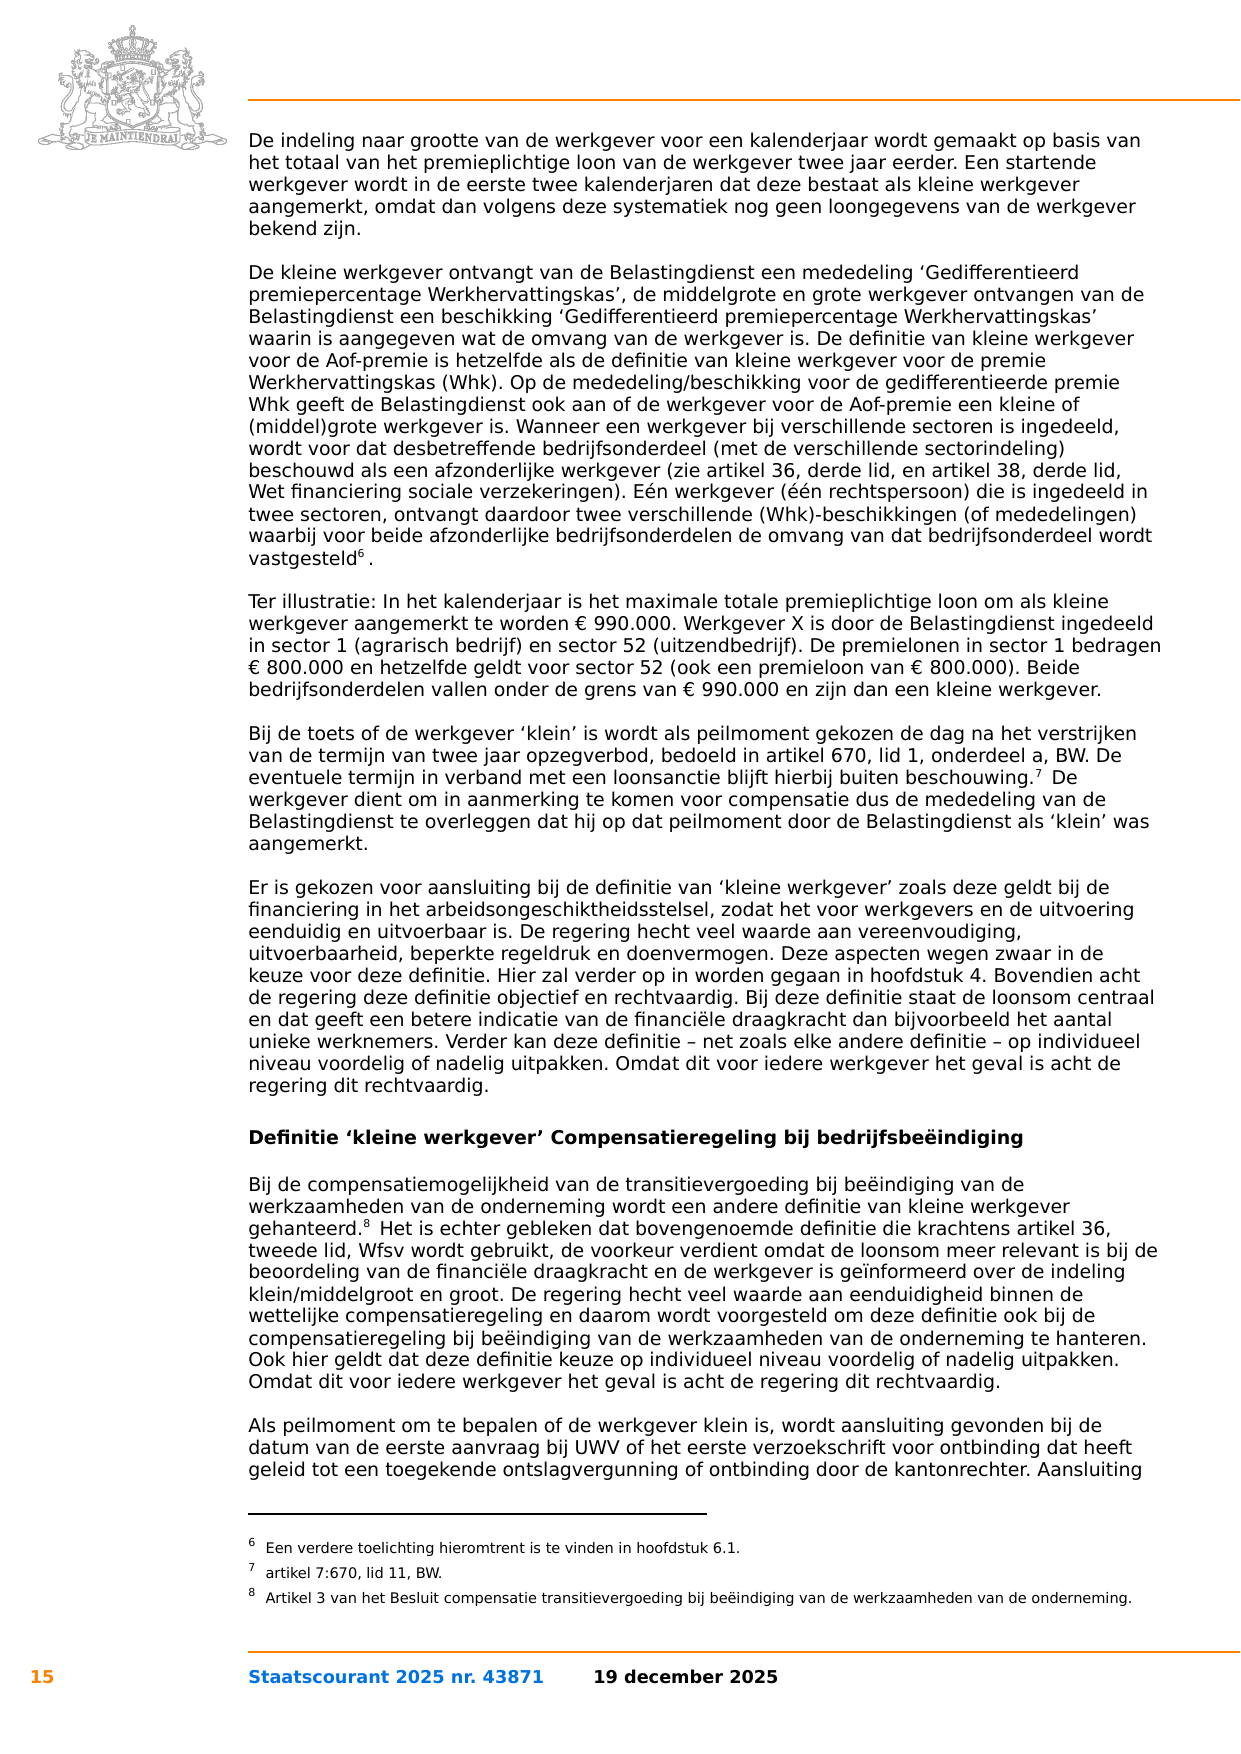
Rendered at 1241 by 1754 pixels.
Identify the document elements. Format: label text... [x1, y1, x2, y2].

text Een verdere toelichting hieromtrent is te vinden in hoofdstuk 6.1. [248, 1536, 1163, 1558]
text Er is gekozen voor aansluiting bij de definitie van ‘kleine werkgever’ zoals deze geldt bij de financiering in het arbeidsongeschiktheidsstelsel, zodat het voor werkgevers en de uitvoering eenduidig en uitvoerbaar is. De regering hecht veel waarde aan vereenvoudiging, uitvoerbaarheid, beperkte regeldruk en doenvermogen. Deze aspecten wegen zwaar in de keuze voor deze definitie. Hier zal verder op in worden gegaan in hoofdstuk 4. Bovendien acht de regering deze definitie objectief en rechtvaardig. Bij deze definitie staat de loonsom centraal en dat geeft een betere indicatie van de financiële draagkracht dan bijvoorbeeld het aantal unieke werknemers. Verder kan deze definitie – net zoals elke andere definitie – op individueel niveau voordelig of nadelig uitpakken. Omdat dit voor iedere werkgever het geval is acht de regering dit rechtvaardig. [248, 877, 1163, 1097]
text Bij de compensatiemogelijkheid van de transitievergoeding bij beëindiging van de werkzaamheden van de onderneming wordt een andere definitie van kleine werkgever gehanteerd. Het is echter gebleken dat bovengenoemde definitie die krachtens artikel 36, tweede lid, Wfsv wordt gebruikt, de voorkeur verdient omdat de loonsom meer relevant is bij de beoordeling van de financiële draagkracht en de werkgever is geïnformeerd over de indeling klein/middelgroot en groot. De regering hecht veel waarde aan eenduidigheid binnen de wettelijke compensatieregeling en daarom wordt voorgesteld om deze definitie ook bij de compensatieregeling bij beëindiging van de werkzaamheden van de onderneming te hanteren. Ook hier geldt dat deze definitie keuze op individueel niveau voordelig of nadelig uitpakken. Omdat dit voor iedere werkgever het geval is acht de regering dit rechtvaardig. [248, 1173, 1163, 1393]
text Bij de toets of de werkgever ‘klein’ is wordt als peilmoment gekozen de dag na het verstrijken van de termijn van twee jaar opzegverbod, bedoeld in artikel 670, lid 1, onderdeel a, BW. De eventuele termijn in verband met een loonsanctie blijft hierbij buiten beschouwing. De werkgever dient om in aanmerking te komen voor compensatie dus de mededeling van de Belastingdienst te overleggen dat hij op dat peilmoment door de Belastingdienst als ‘klein’ was aangemerkt. [248, 723, 1163, 855]
text De indeling naar grootte van de werkgever voor een kalenderjaar wordt gemaakt op basis van het totaal van het premieplichtige loon van de werkgever twee jaar eerder. Een startende werkgever wordt in de eerste twee kalenderjaren dat deze bestaat als kleine werkgever aangemerkt, omdat dan volgens deze systematiek nog geen loongegevens van de werkgever bekend zijn. [248, 130, 1163, 240]
subtitle Definitie ‘kleine werkgever’ Compensatieregeling bij bedrijfsbeëindiging [248, 1127, 1163, 1148]
text artikel 7:670, lid 11, BW. [248, 1561, 1163, 1583]
text Ter illustratie: In het kalenderjaar is het maximale totale premieplichtige loon om als kleine werkgever aangemerkt te worden € 990.000. Werkgever X is door de Belastingdienst ingedeeld in sector 1 (agrarisch bedrijf) en sector 52 (uitzendbedrijf). De premielonen in sector 1 bedragen € 800.000 en hetzelfde geldt voor sector 52 (ook een premieloon van € 800.000). Beide bedrijfsonderdelen vallen onder de grens van € 990.000 en zijn dan een kleine werkgever. [248, 591, 1163, 701]
text Artikel 3 van het Besluit compensatie transitievergoeding bij beëindiging van de werkzaamheden van de onderneming. [248, 1586, 1163, 1608]
text Als peilmoment om te bepalen of de werkgever klein is, wordt aansluiting gevonden bij de datum van de eerste aanvraag bij UWV of het eerste verzoekschrift voor ontbinding dat heeft geleid tot een toegekende ontslagvergunning of ontbinding door de kantonrechter. Aansluiting [248, 1415, 1163, 1481]
text De kleine werkgever ontvangt van de Belastingdienst een mededeling ‘Gedifferentieerd premiepercentage Werkhervattingskas’, de middelgrote en grote werkgever ontvangen van de Belastingdienst een beschikking ‘Gedifferentieerd premiepercentage Werkhervattingskas’ waarin is aangegeven wat de omvang van de werkgever is. De definitie van kleine werkgever voor de Aof-premie is hetzelfde als de definitie van kleine werkgever voor de premie Werkhervattingskas (Whk). Op de mededeling/beschikking voor de gedifferentieerde premie Whk geeft de Belastingdienst ook aan of de werkgever voor de Aof-premie een kleine of (middel)grote werkgever is. Wanneer een werkgever bij verschillende sectoren is ingedeeld, wordt voor dat desbetreffende bedrijfsonderdeel (met de verschillende sectorindeling) beschouwd als een afzonderlijke werkgever (zie artikel 36, derde lid, en artikel 38, derde lid, Wet financiering sociale verzekeringen). Eén werkgever (één rechtspersoon) die is ingedeeld in twee sectoren, ontvangt daardoor twee verschillende (Whk)-beschikkingen (of mededelingen) waarbij voor beide afzonderlijke bedrijfsonderdelen de omvang van dat bedrijfsonderdeel wordt vastgesteld. [248, 262, 1163, 569]
picture [38, 25, 227, 150]
